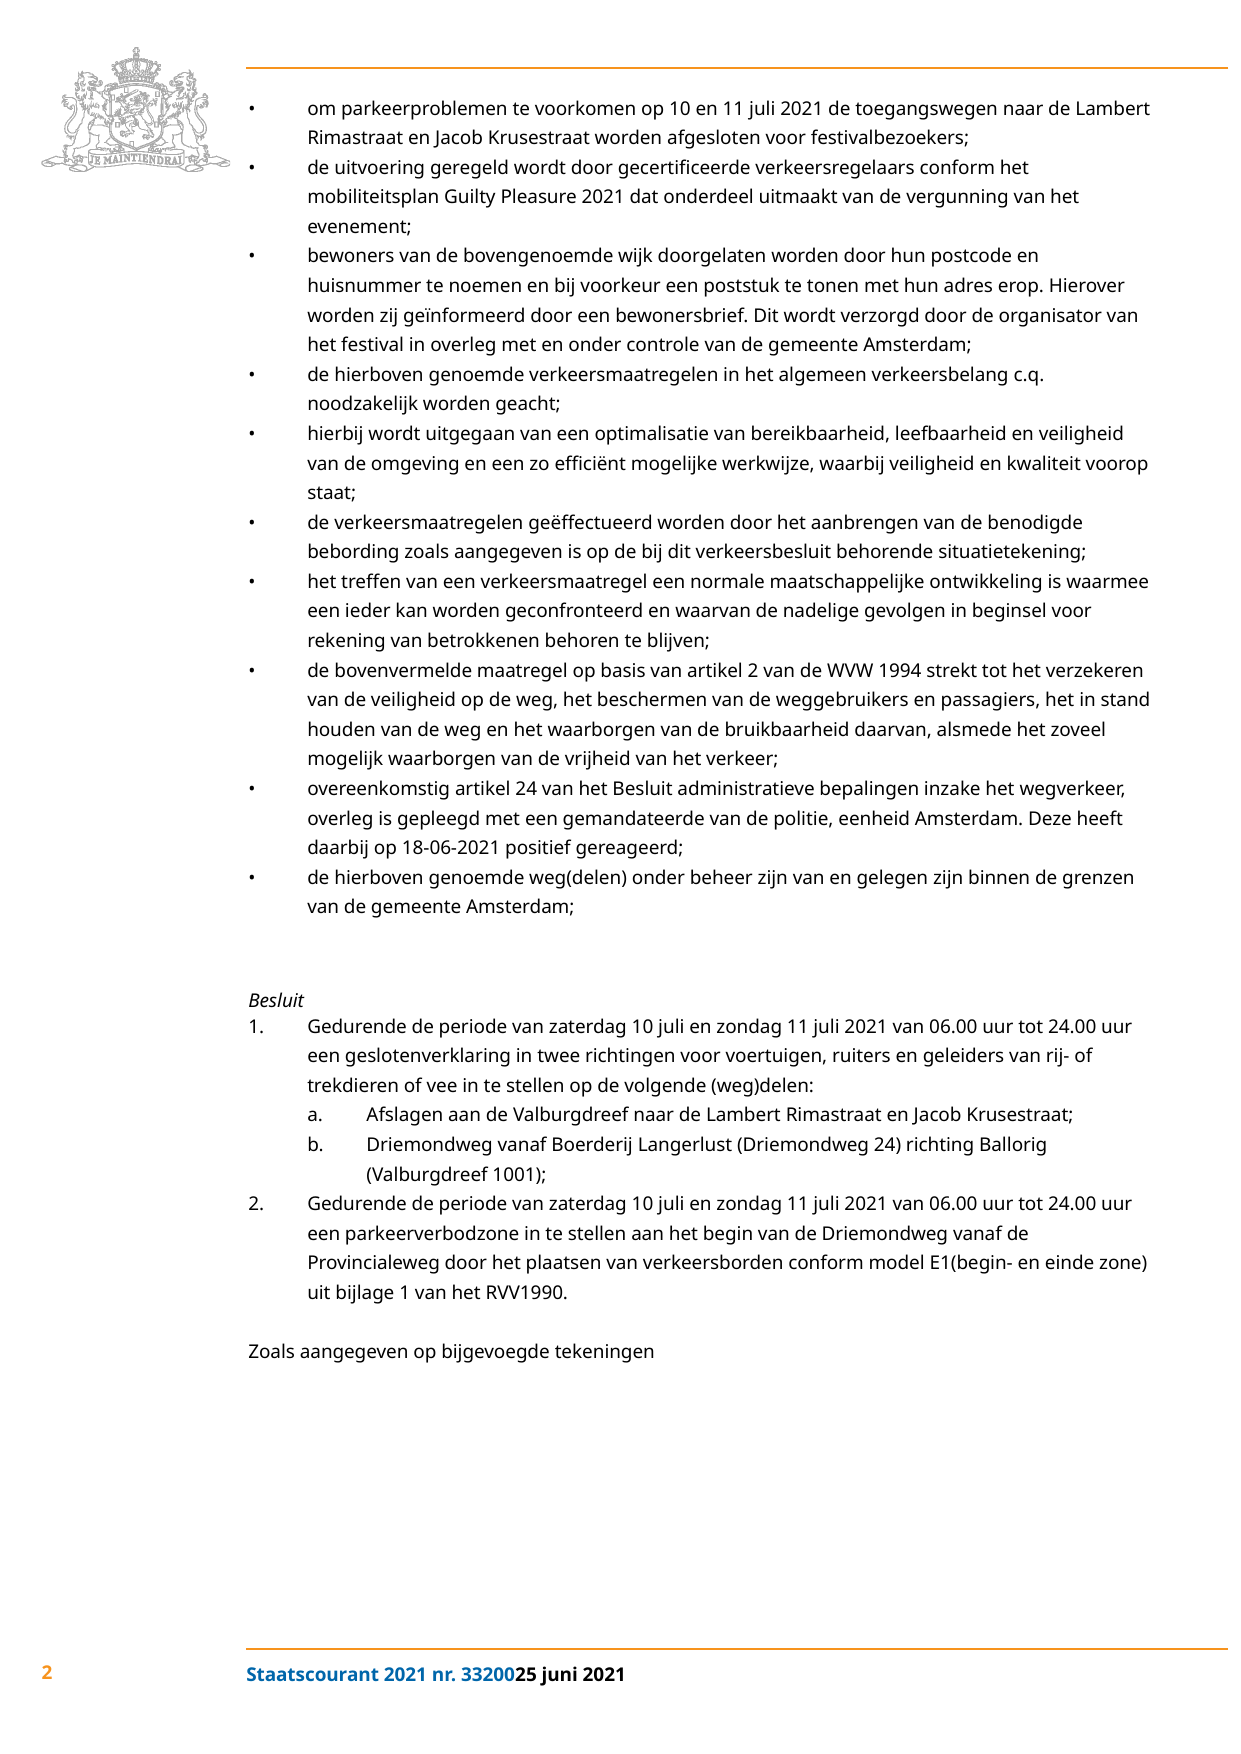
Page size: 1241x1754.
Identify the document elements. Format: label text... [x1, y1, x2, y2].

list Afslagen aan de Valburgdreef naar de Lambert Rimastraat en Jacob Krusestraat; [307, 1102, 1152, 1127]
list de hierboven genoemde weg(delen) onder beheer zijn van en gelegen zijn binnen de grenzen van de gemeente Amsterdam; [248, 864, 1152, 919]
list Driemondweg vanaf Boerderij Langerlust (Driemondweg 24) richting Ballorig (Valburgdreef 1001); [307, 1131, 1152, 1186]
picture [41, 47, 231, 172]
list overeenkomstig artikel 24 van het Besluit administratieve bepalingen inzake het wegverkeer, overleg is gepleegd met een gemandateerde van de politie, eenheid Amsterdam. Deze heeft daarbij op 18-06-2021 positief gereageerd; [248, 775, 1152, 860]
list het treffen van een verkeersmaatregel een normale maatschappelijke ontwikkeling is waarmee een ieder kan worden geconfronteerd en waarvan de nadelige gevolgen in beginsel voor rekening van betrokkenen behoren te blijven; [248, 568, 1152, 653]
text Besluit [248, 987, 1152, 1013]
list hierbij wordt uitgegaan van een optimalisatie van bereikbaarheid, leefbaarheid en veiligheid van de omgeving en een zo efficiënt mogelijke werkwijze, waarbij veiligheid en kwaliteit voorop staat; [248, 420, 1152, 505]
list de uitvoering geregeld wordt door gecertificeerde verkeersregelaars conform het mobiliteitsplan Guilty Pleasure 2021 dat onderdeel uitmaakt van de vergunning van het evenement; [248, 154, 1152, 239]
list de verkeersmaatregelen geëffectueerd worden door het aanbrengen van de benodigde bebording zoals aangegeven is op de bij dit verkeersbesluit behorende situatietekening; [248, 509, 1152, 564]
list de hierboven genoemde verkeersmaatregelen in het algemeen verkeersbelang c.q. noodzakelijk worden geacht; [248, 361, 1152, 416]
list bewoners van de bovengenoemde wijk doorgelaten worden door hun postcode en huisnummer te noemen en bij voorkeur een poststuk te tonen met hun adres erop. Hierover worden zij geïnformeerd door een bewonersbrief. Dit wordt verzorgd door de organisator van het festival in overleg met en onder controle van de gemeente Amsterdam; [248, 243, 1152, 357]
list de bovenvermelde maatregel op basis van artikel 2 van de WVW 1994 strekt tot het verzekeren van de veiligheid op de weg, het beschermen van de weggebruikers en passagiers, het in stand houden van de weg en het waarborgen van de bruikbaarheid daarvan, alsmede het zoveel mogelijk waarborgen van de vrijheid van het verkeer; [248, 657, 1152, 771]
text Zoals aangegeven op bijgevoegde tekeningen [248, 1338, 1152, 1364]
list Gedurende de periode van zaterdag 10 juli en zondag 11 juli 2021 van 06.00 uur tot 24.00 uur een geslotenverklaring in twee richtingen voor voertuigen, ruiters en geleiders van rij- of trekdieren of vee in te stellen op de volgende (weg)delen: [248, 1013, 1152, 1098]
list om parkeerproblemen te voorkomen op 10 en 11 juli 2021 de toegangswegen naar de Lambert Rimastraat en Jacob Krusestraat worden afgesloten voor festivalbezoekers; [248, 95, 1152, 150]
list Gedurende de periode van zaterdag 10 juli en zondag 11 juli 2021 van 06.00 uur tot 24.00 uur een parkeerverbodzone in te stellen aan het begin van de Driemondweg vanaf de Provincialeweg door het plaatsen van verkeersborden conform model E1(begin- en einde zone) uit bijlage 1 van het RVV1990. [248, 1190, 1152, 1305]
